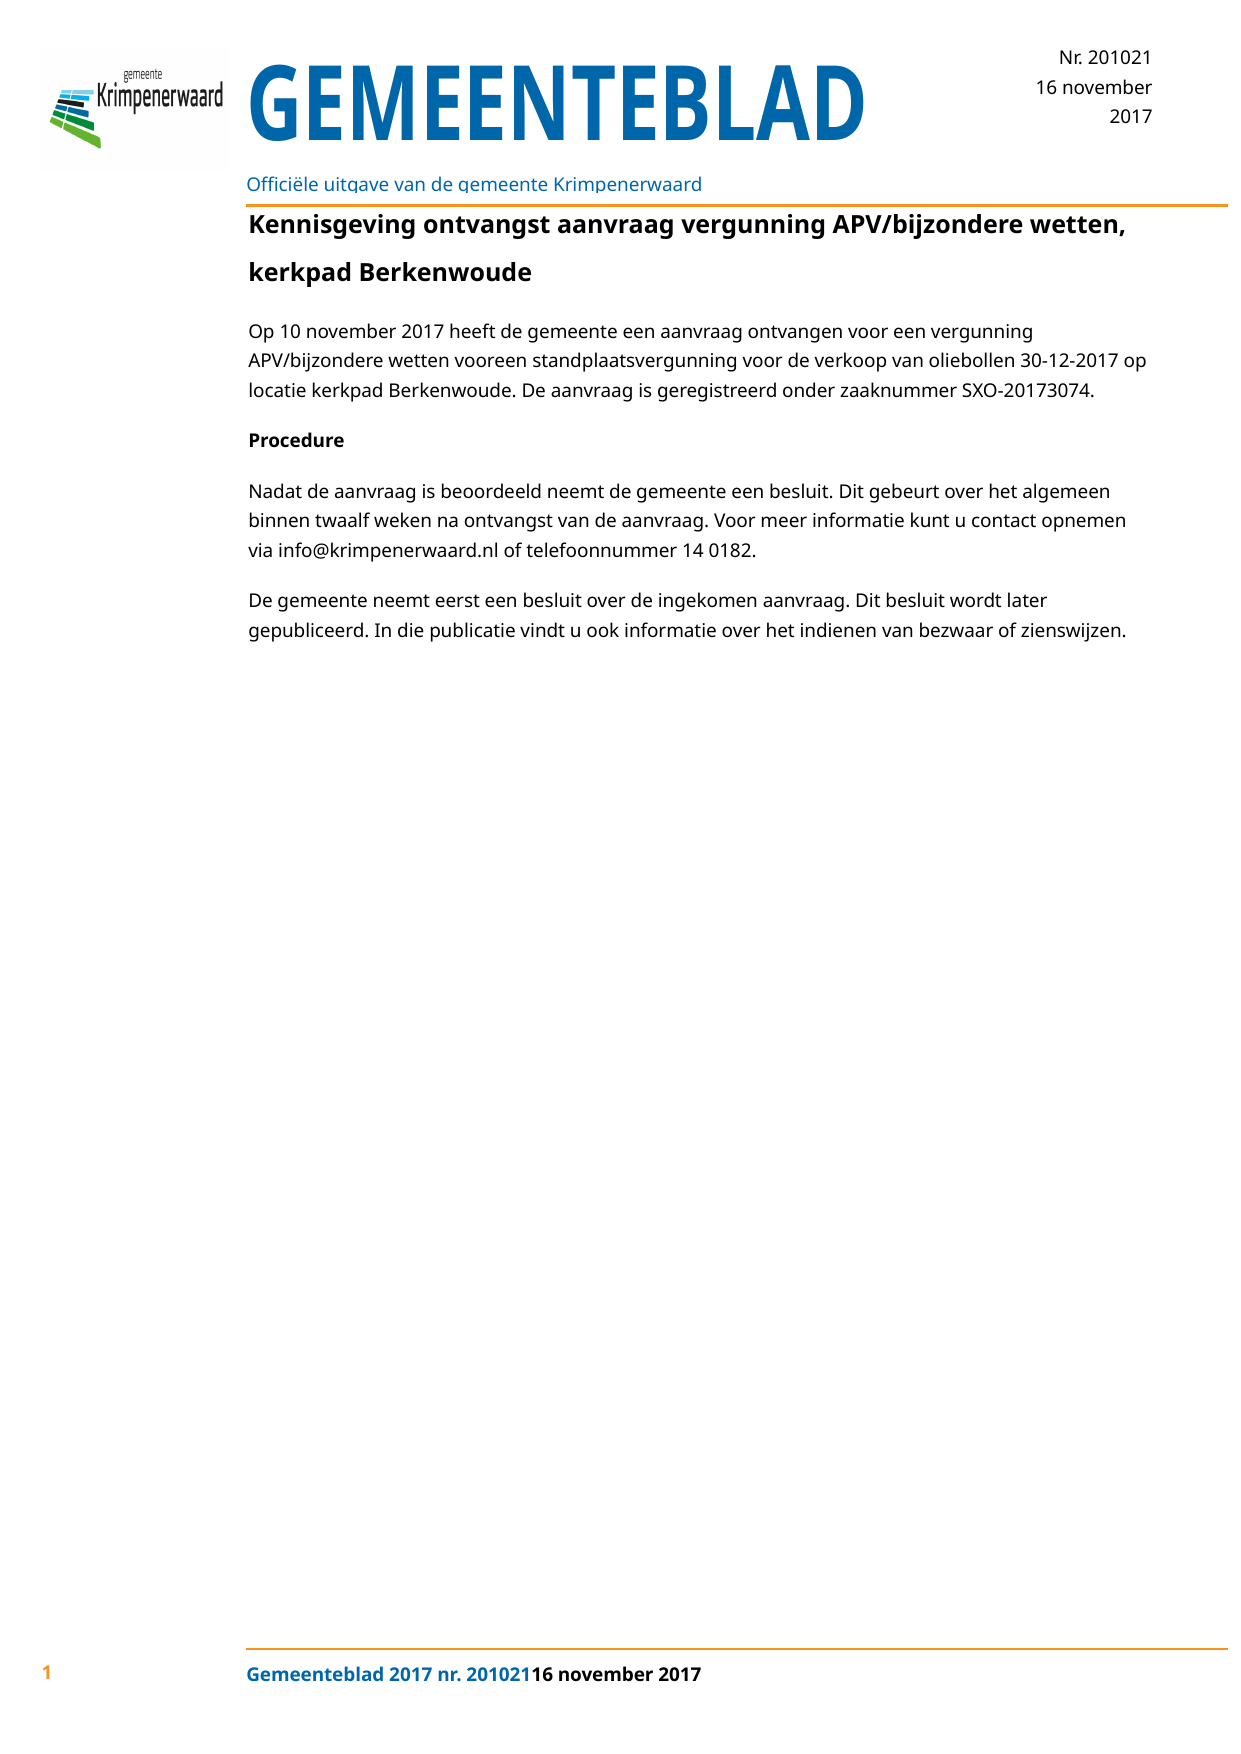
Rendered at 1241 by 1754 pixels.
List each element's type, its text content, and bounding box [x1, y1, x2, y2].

text Op 10 november 2017 heeft de gemeente een aanvraag ontvangen voor een vergunning APV/bijzondere wetten vooreen standplaatsvergunning voor de verkoop van oliebollen 30-12-2017 op locatie kerkpad Berkenwoude. De aanvraag is geregistreerd onder zaaknummer SXO-20173074. [248, 318, 1152, 403]
text De gemeente neemt eerst een besluit over de ingekomen aanvraag. Dit besluit wordt later gepubliceerd. In die publicatie vindt u ook informatie over het indienen van bezwaar of zienswijzen. [248, 587, 1152, 643]
text Kennisgeving ontvangst aanvraag vergunning APV/bijzondere wetten, kerkpad Berkenwoude [248, 207, 1152, 288]
picture [41, 47, 231, 172]
text Nadat de aanvraag is beoordeeld neemt de gemeente een besluit. Dit gebeurt over het algemeen binnen twaalf weken na ontvangst van de aanvraag. Voor meer informatie kunt u contact opnemen via info@krimpenerwaard.nl of telefoonnummer 14 0182. [248, 478, 1152, 563]
text Procedure [248, 427, 1152, 453]
